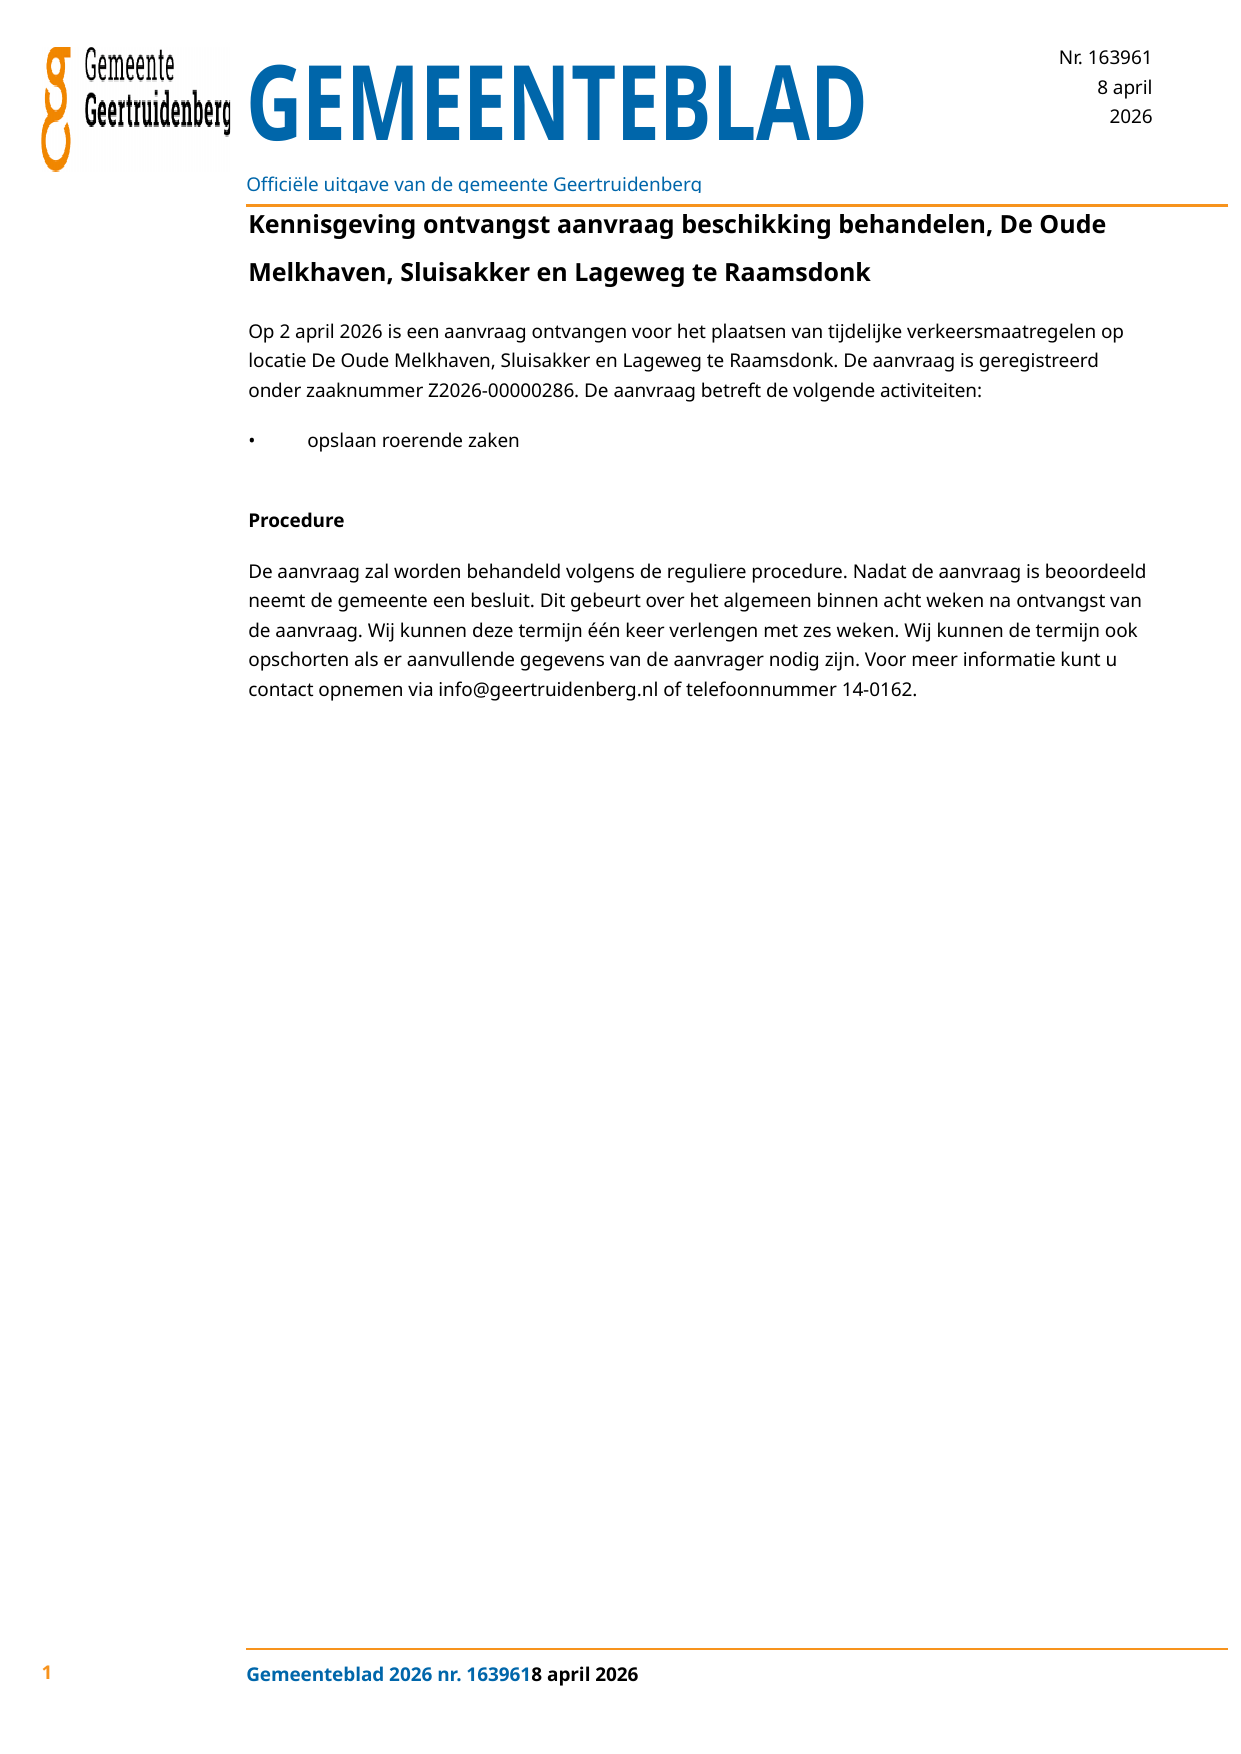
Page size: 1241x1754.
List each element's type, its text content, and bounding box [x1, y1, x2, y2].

text Op 2 april 2026 is een aanvraag ontvangen voor het plaatsen van tijdelijke verkeersmaatregelen op locatie De Oude Melkhaven, Sluisakker en Lageweg te Raamsdonk. De aanvraag is geregistreerd onder zaaknummer Z2026-00000286. De aanvraag betreft de volgende activiteiten: [248, 318, 1152, 403]
text De aanvraag zal worden behandeld volgens de reguliere procedure. Nadat de aanvraag is beoordeeld neemt de gemeente een besluit. Dit gebeurt over het algemeen binnen acht weken na ontvangst van de aanvraag. Wij kunnen deze termijn één keer verlengen met zes weken. Wij kunnen de termijn ook opschorten als er aanvullende gegevens van de aanvrager nodig zijn. Voor meer informatie kunt u contact opnemen via info@geertruidenberg.nl of telefoonnummer 14-0162. [248, 558, 1152, 702]
text Kennisgeving ontvangst aanvraag beschikking behandelen, De Oude Melkhaven, Sluisakker en Lageweg te Raamsdonk [248, 207, 1152, 288]
picture [41, 47, 231, 172]
text Procedure [248, 507, 1152, 533]
list opslaan roerende zaken [248, 427, 1152, 453]
